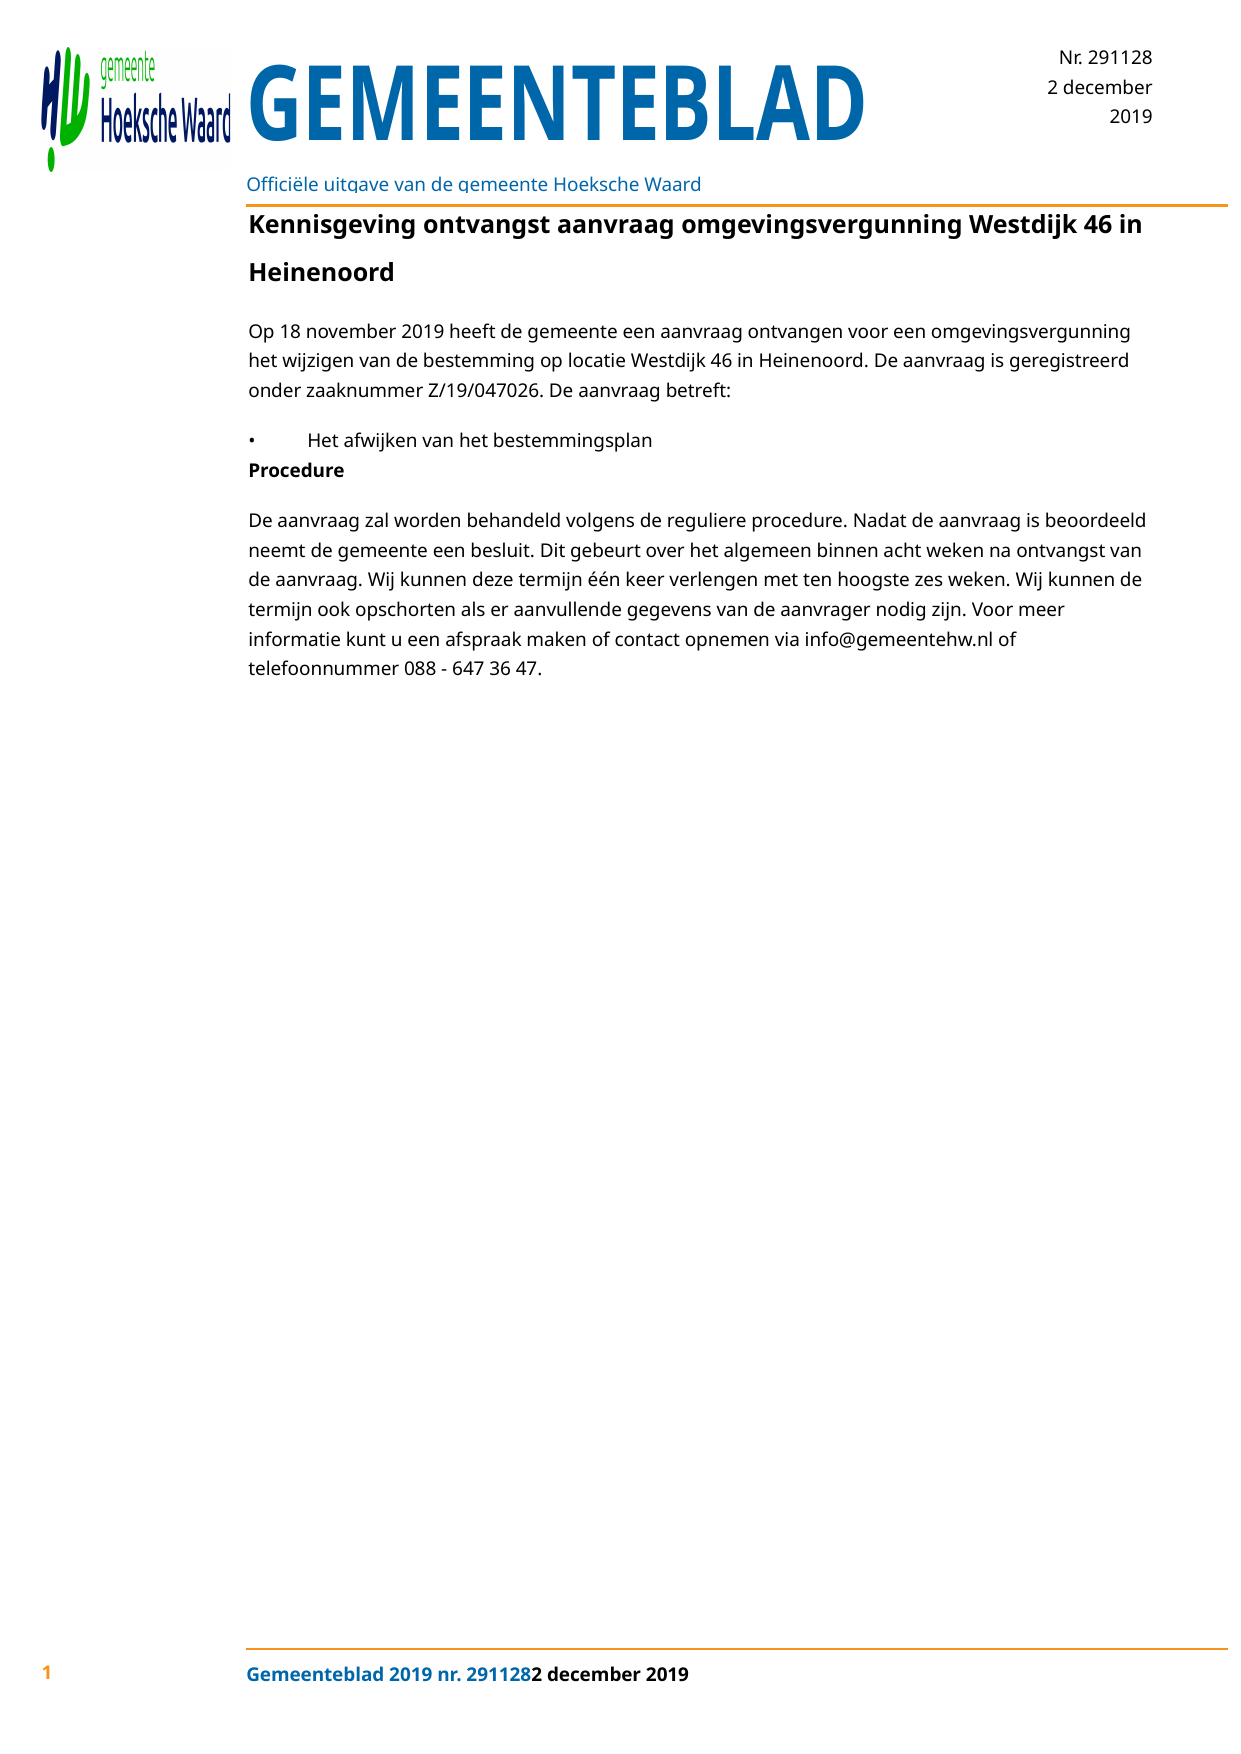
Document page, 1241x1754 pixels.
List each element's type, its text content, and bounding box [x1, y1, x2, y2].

list Het afwijken van het bestemmingsplan [248, 427, 1152, 453]
text Op 18 november 2019 heeft de gemeente een aanvraag ontvangen voor een omgevingsvergunning het wijzigen van de bestemming op locatie Westdijk 46 in Heinenoord. De aanvraag is geregistreerd onder zaaknummer Z/19/047026. De aanvraag betreft: [248, 318, 1152, 403]
text Kennisgeving ontvangst aanvraag omgevingsvergunning Westdijk 46 in Heinenoord [248, 207, 1152, 288]
text Procedure [248, 457, 1152, 483]
picture [41, 47, 231, 172]
text De aanvraag zal worden behandeld volgens de reguliere procedure. Nadat de aanvraag is beoordeeld neemt de gemeente een besluit. Dit gebeurt over het algemeen binnen acht weken na ontvangst van de aanvraag. Wij kunnen deze termijn één keer verlengen met ten hoogste zes weken. Wij kunnen de termijn ook opschorten als er aanvullende gegevens van de aanvrager nodig zijn. Voor meer informatie kunt u een afspraak maken of contact opnemen via info@gemeentehw.nl of telefoonnummer 088 - 647 36 47. [248, 507, 1152, 681]
